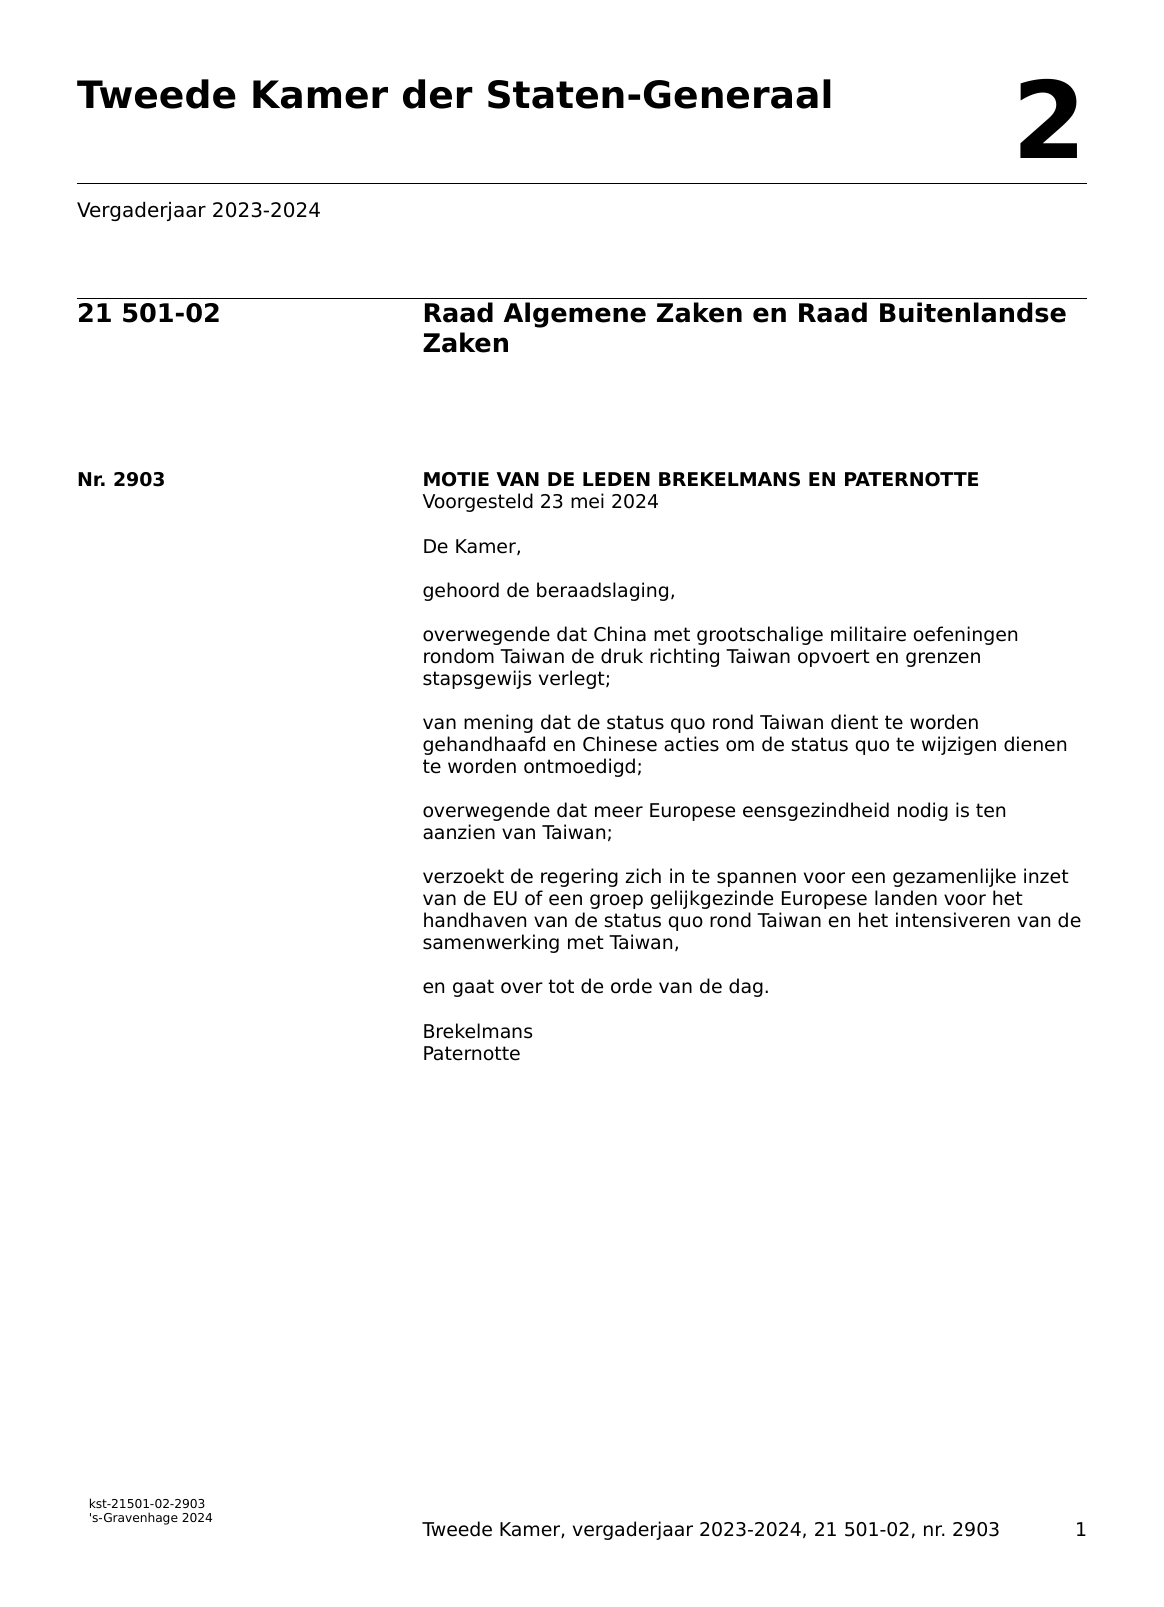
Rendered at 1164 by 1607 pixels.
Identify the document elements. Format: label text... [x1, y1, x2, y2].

text Brekelmans [422, 1021, 1087, 1042]
text gehoord de beraadslaging, [422, 580, 1087, 602]
text 's-Gravenhage 2024 [88, 1511, 323, 1525]
text van mening dat de status quo rond Taiwan dient te worden gehandhaafd en Chinese acties om de status quo te wijzigen dienen te worden ontmoedigd; [422, 712, 1087, 778]
text overwegende dat China met grootschalige militaire oefeningen rondom Taiwan de druk richting Taiwan opvoert en grenzen stapsgewijs verlegt; [422, 624, 1087, 690]
text Voorgesteld 23 mei 2024 [422, 491, 1087, 513]
text Paternotte [422, 1042, 1087, 1064]
text De Kamer, [422, 536, 1087, 557]
text en gaat over tot de orde van de dag. [422, 976, 1087, 998]
text overwegende dat meer Europese eensgezindheid nodig is ten aanzien van Taiwan; [422, 800, 1087, 844]
table_cell Vergaderjaar 2023-2024 [77, 184, 1087, 298]
text kst-21501-02-2903 [88, 1497, 323, 1511]
subtitle Nr. 2903 MOTIE VAN DE LEDEN BREKELMANS EN PATERNOTTE [77, 469, 1087, 491]
text verzoekt de regering zich in te spannen voor een gezamenlijke inzet van de EU of een groep gelijkgezinde Europese landen voor het handhaven van de status quo rond Taiwan en het intensiveren van de samenwerking met Taiwan, [422, 866, 1087, 954]
table_header 2 [886, 59, 1087, 183]
table_header Tweede Kamer der Staten-Generaal [77, 59, 886, 183]
subtitle 21 501-02 Raad Algemene Zaken en Raad Buitenlandse Zaken [77, 299, 1087, 358]
